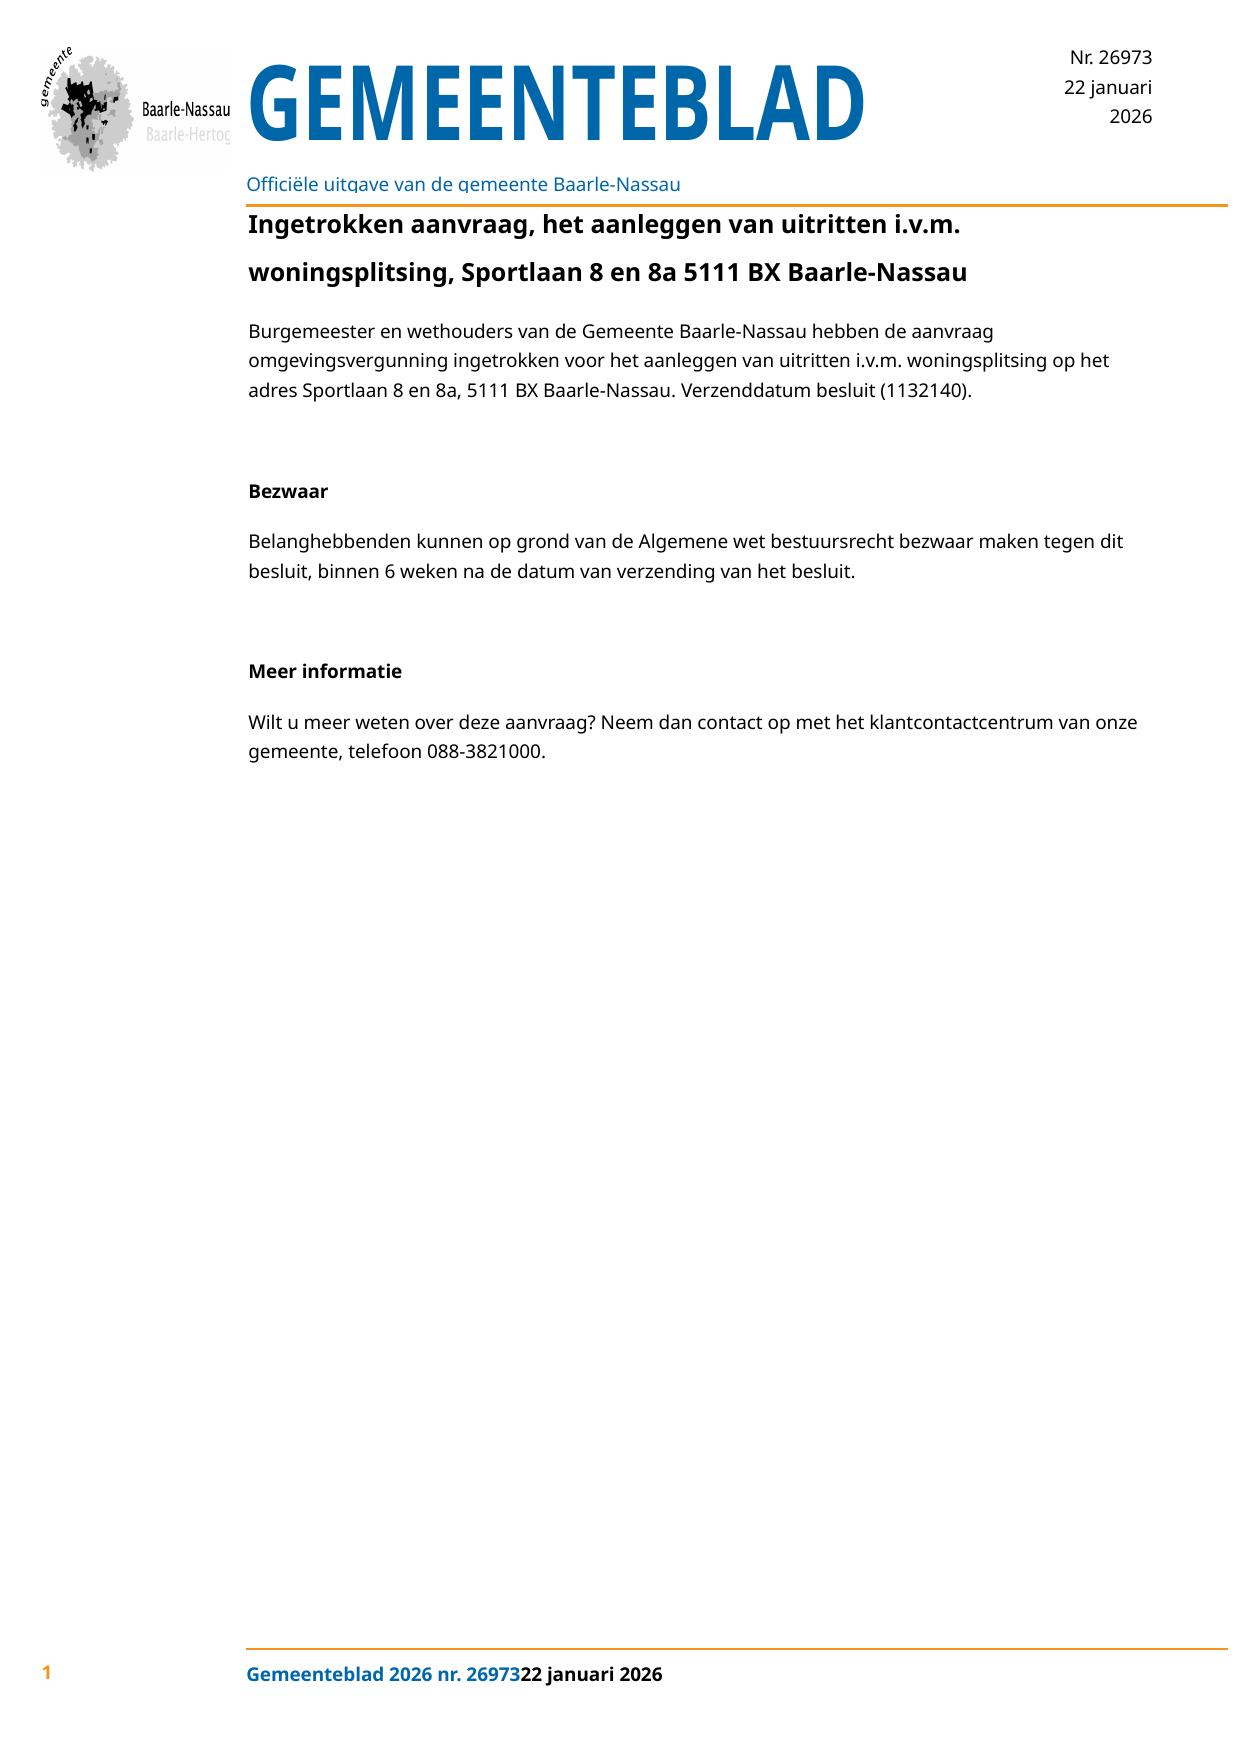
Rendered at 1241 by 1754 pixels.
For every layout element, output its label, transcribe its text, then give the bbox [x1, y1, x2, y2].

text Burgemeester en wethouders van de Gemeente Baarle-Nassau hebben de aanvraag omgevingsvergunning ingetrokken voor het aanleggen van uitritten i.v.m. woningsplitsing op het adres Sportlaan 8 en 8a, 5111 BX Baarle-Nassau. Verzenddatum besluit (1132140). [248, 318, 1152, 403]
text Belanghebbenden kunnen op grond van de Algemene wet bestuursrecht bezwaar maken tegen dit besluit, binnen 6 weken na de datum van verzending van het besluit. [248, 528, 1152, 584]
text Ingetrokken aanvraag, het aanleggen van uitritten i.v.m. woningsplitsing, Sportlaan 8 en 8a 5111 BX Baarle-Nassau [248, 207, 1152, 288]
text Bezwaar [248, 478, 1152, 504]
picture [41, 47, 231, 172]
text Wilt u meer weten over deze aanvraag? Neem dan contact op met het klantcontactcentrum van onze gemeente, telefoon 088-3821000. [248, 709, 1152, 764]
text Meer informatie [248, 659, 1152, 684]
